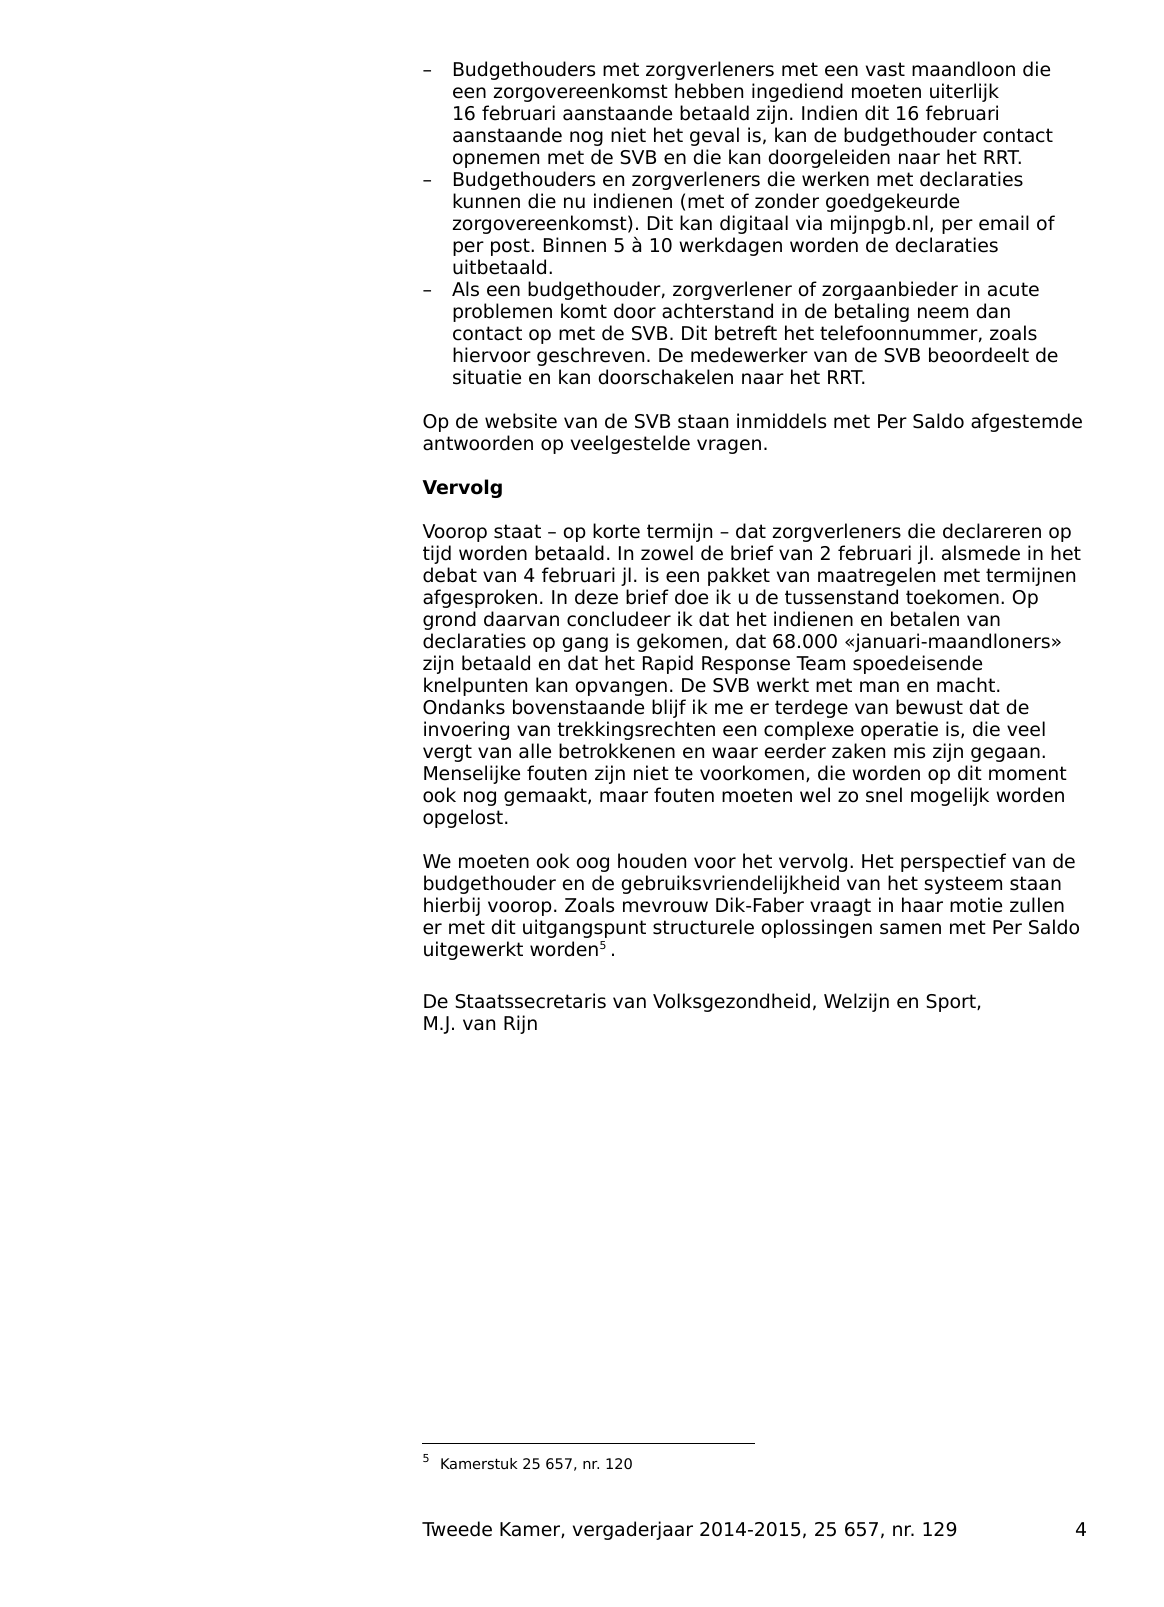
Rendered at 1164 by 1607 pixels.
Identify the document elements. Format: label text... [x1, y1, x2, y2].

text Kamerstuk 25 657, nr. 120 [422, 1452, 1087, 1474]
text – Budgethouders met zorgverleners met een vast maandloon die een zorgovereenkomst hebben ingediend moeten uiterlijk 16 februari aanstaande betaald zijn. Indien dit 16 februari aanstaande nog niet het geval is, kan de budgethouder contact opnemen met de SVB en die kan doorgeleiden naar het RRT. [422, 59, 1087, 169]
subtitle Vervolg [422, 477, 1087, 499]
text De Staatssecretaris van Volksgezondheid, Welzijn en Sport, M.J. van Rijn [422, 991, 1087, 1035]
text Op de website van de SVB staan inmiddels met Per Saldo afgestemde antwoorden op veelgestelde vragen. [422, 411, 1087, 455]
text Voorop staat – op korte termijn – dat zorgverleners die declareren op tijd worden betaald. In zowel de brief van 2 februari jl. alsmede in het debat van 4 februari jl. is een pakket van maatregelen met termijnen afgesproken. In deze brief doe ik u de tussenstand toekomen. Op grond daarvan concludeer ik dat het indienen en betalen van declaraties op gang is gekomen, dat 68.000 «januari-maandloners» zijn betaald en dat het Rapid Response Team spoedeisende knelpunten kan opvangen. De SVB werkt met man en macht. Ondanks bovenstaande blijf ik me er terdege van bewust dat de invoering van trekkingsrechten een complexe operatie is, die veel vergt van alle betrokkenen en waar eerder zaken mis zijn gegaan. Menselijke fouten zijn niet te voorkomen, die worden op dit moment ook nog gemaakt, maar fouten moeten wel zo snel mogelijk worden opgelost. [422, 521, 1087, 829]
text – Als een budgethouder, zorgverlener of zorgaanbieder in acute problemen komt door achterstand in de betaling neem dan contact op met de SVB. Dit betreft het telefoonnummer, zoals hiervoor geschreven. De medewerker van de SVB beoordeelt de situatie en kan doorschakelen naar het RRT. [422, 279, 1087, 389]
text – Budgethouders en zorgverleners die werken met declaraties kunnen die nu indienen (met of zonder goedgekeurde zorgovereenkomst). Dit kan digitaal via mijnpgb.nl, per email of per post. Binnen 5 à 10 werkdagen worden de declaraties uitbetaald. [422, 169, 1087, 279]
text We moeten ook oog houden voor het vervolg. Het perspectief van de budgethouder en de gebruiksvriendelijkheid van het systeem staan hierbij voorop. Zoals mevrouw Dik-Faber vraagt in haar motie zullen er met dit uitgangspunt structurele oplossingen samen met Per Saldo uitgewerkt worden. [422, 851, 1087, 961]
